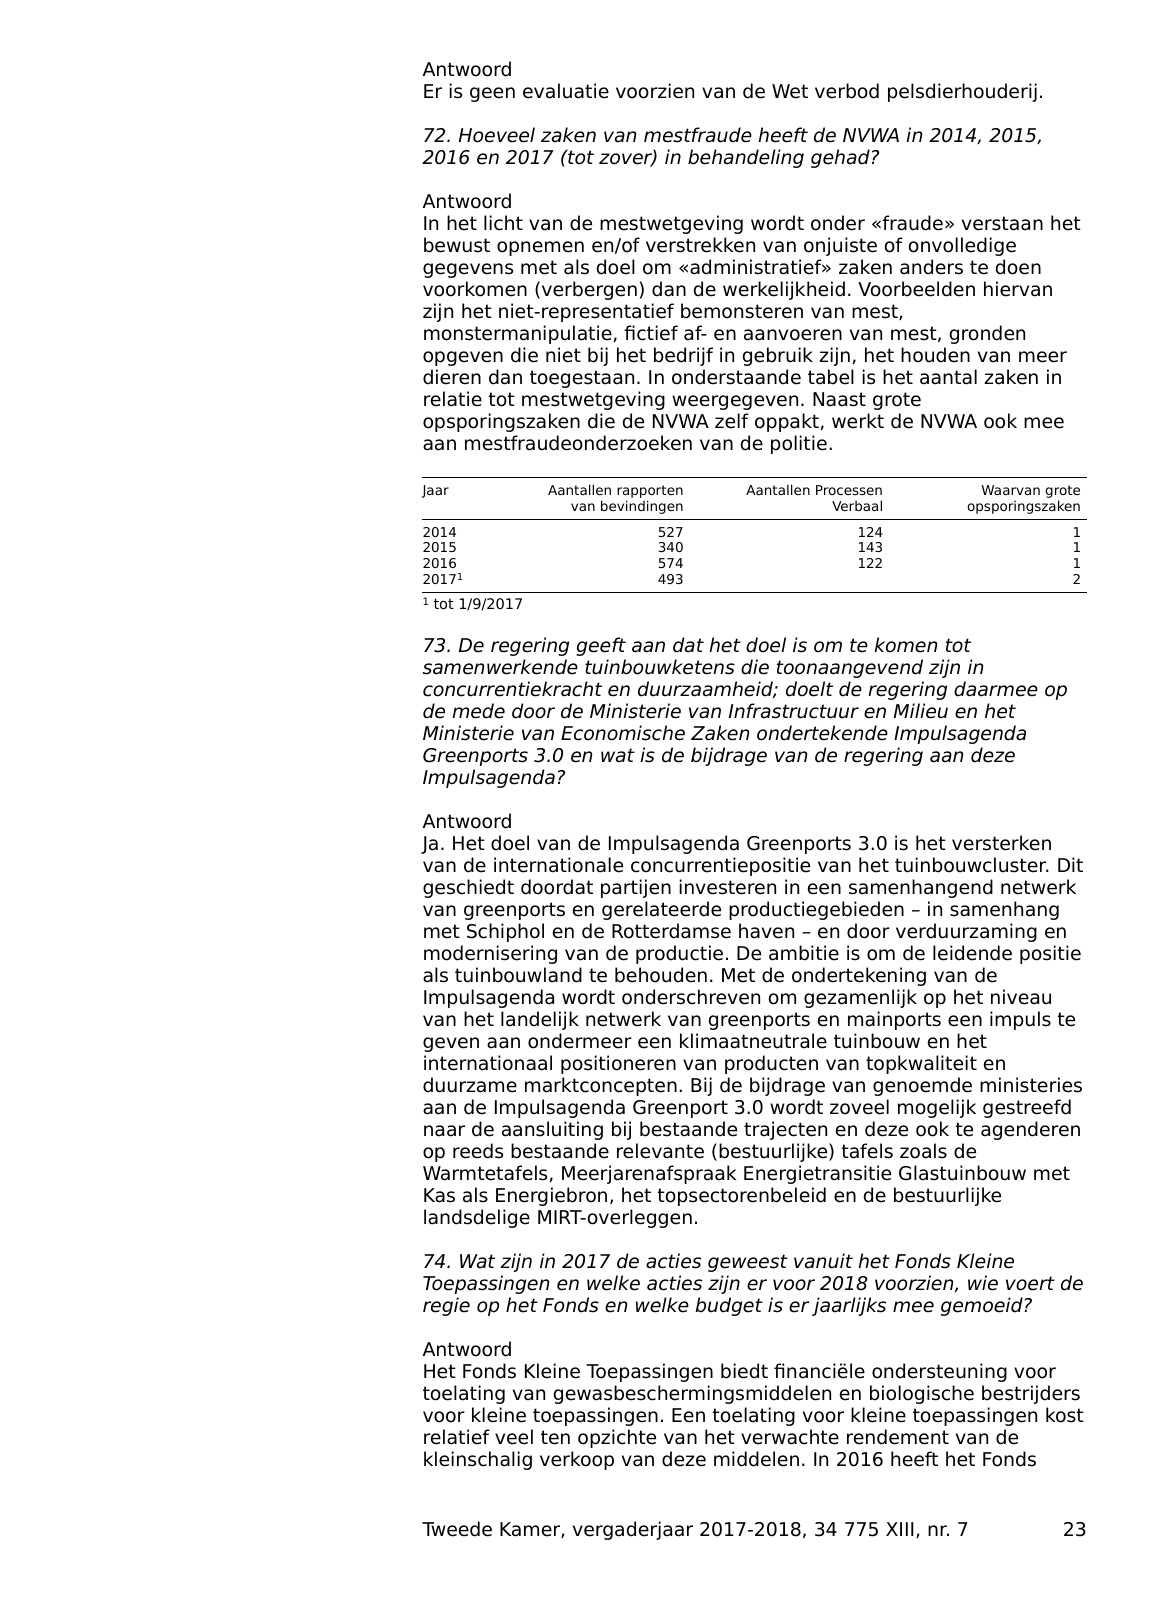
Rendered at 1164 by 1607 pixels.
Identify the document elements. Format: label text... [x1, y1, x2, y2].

text Het Fonds Kleine Toepassingen biedt financiële ondersteuning voor toelating van gewasbeschermingsmiddelen en biologische bestrijders voor kleine toepassingen. Een toelating voor kleine toepassingen kost relatief veel ten opzichte van het verwachte rendement van de kleinschalig verkoop van deze middelen. In 2016 heeft het Fonds [422, 1361, 1087, 1471]
table_cell 2014 [422, 520, 518, 540]
table_cell [689, 572, 889, 592]
table_cell 527 [519, 520, 689, 540]
table_cell 2016 [422, 556, 518, 572]
text In het licht van de mestwetgeving wordt onder «fraude» verstaan het bewust opnemen en/of verstrekken van onjuiste of onvolledige gegevens met als doel om «administratief» zaken anders te doen voorkomen (verbergen) dan de werkelijkheid. Voorbeelden hiervan zijn het niet-representatief bemonsteren van mest, monstermanipulatie, fictief af- en aanvoeren van mest, gronden opgeven die niet bij het bedrijf in gebruik zijn, het houden van meer dieren dan toegestaan. In onderstaande tabel is het aantal zaken in relatie tot mestwetgeving weergegeven. Naast grote opsporingszaken die de NVWA zelf oppakt, werkt de NVWA ook mee aan mestfraudeonderzoeken van de politie. [422, 213, 1087, 455]
table_cell 340 [519, 540, 689, 556]
table_header Waarvan grote opsporingszaken [889, 478, 1087, 519]
table_header Aantallen Processen Verbaal [689, 478, 889, 519]
table_cell 20171 [422, 572, 518, 592]
table_cell 124 [689, 520, 889, 540]
table_cell 574 [519, 556, 689, 572]
table_cell 122 [689, 556, 889, 572]
table_cell 1 [889, 556, 1087, 572]
text 74. Wat zijn in 2017 de acties geweest vanuit het Fonds Kleine Toepassingen en welke acties zijn er voor 2018 voorzien, wie voert de regie op het Fonds en welke budget is er jaarlijks mee gemoeid? [422, 1251, 1087, 1317]
table_cell 2 [889, 572, 1087, 592]
table_cell 1 [889, 540, 1087, 556]
table_cell 1 [889, 520, 1087, 540]
text 73. De regering geeft aan dat het doel is om te komen tot samenwerkende tuinbouwketens die toonaangevend zijn in concurrentiekracht en duurzaamheid; doelt de regering daarmee op de mede door de Ministerie van Infrastructuur en Milieu en het Ministerie van Economische Zaken ondertekende Impulsagenda Greenports 3.0 en wat is de bijdrage van de regering aan deze Impulsagenda? [422, 635, 1087, 789]
text Ja. Het doel van de Impulsagenda Greenports 3.0 is het versterken van de internationale concurrentiepositie van het tuinbouwcluster. Dit geschiedt doordat partijen investeren in een samenhangend netwerk van greenports en gerelateerde productiegebieden – in samenhang met Schiphol en de Rotterdamse haven – en door verduurzaming en modernisering van de productie. De ambitie is om de leidende positie als tuinbouwland te behouden. Met de ondertekening van de Impulsagenda wordt onderschreven om gezamenlijk op het niveau van het landelijk netwerk van greenports en mainports een impuls te geven aan ondermeer een klimaatneutrale tuinbouw en het internationaal positioneren van producten van topkwaliteit en duurzame marktconcepten. Bij de bijdrage van genoemde ministeries aan de Impulsagenda Greenport 3.0 wordt zoveel mogelijk gestreefd naar de aansluiting bij bestaande trajecten en deze ook te agenderen op reeds bestaande relevante (bestuurlijke) tafels zoals de Warmtetafels, Meerjarenafspraak Energietransitie Glastuinbouw met Kas als Energiebron, het topsectorenbeleid en de bestuurlijke landsdelige MIRT-overleggen. [422, 833, 1087, 1229]
text Antwoord [422, 811, 1087, 833]
table_header Jaar [422, 478, 518, 519]
text Antwoord [422, 1339, 1087, 1361]
text Er is geen evaluatie voorzien van de Wet verbod pelsdierhouderij. [422, 81, 1087, 103]
text Antwoord [422, 191, 1087, 213]
table_cell 493 [519, 572, 689, 592]
table_cell 143 [689, 540, 889, 556]
table_cell 1 tot 1/9/2017 [422, 593, 1087, 613]
table_cell 2015 [422, 540, 518, 556]
text Antwoord [422, 59, 1087, 81]
table_header Aantallen rapporten van bevindingen [519, 478, 689, 519]
text 72. Hoeveel zaken van mestfraude heeft de NVWA in 2014, 2015, 2016 en 2017 (tot zover) in behandeling gehad? [422, 125, 1087, 169]
